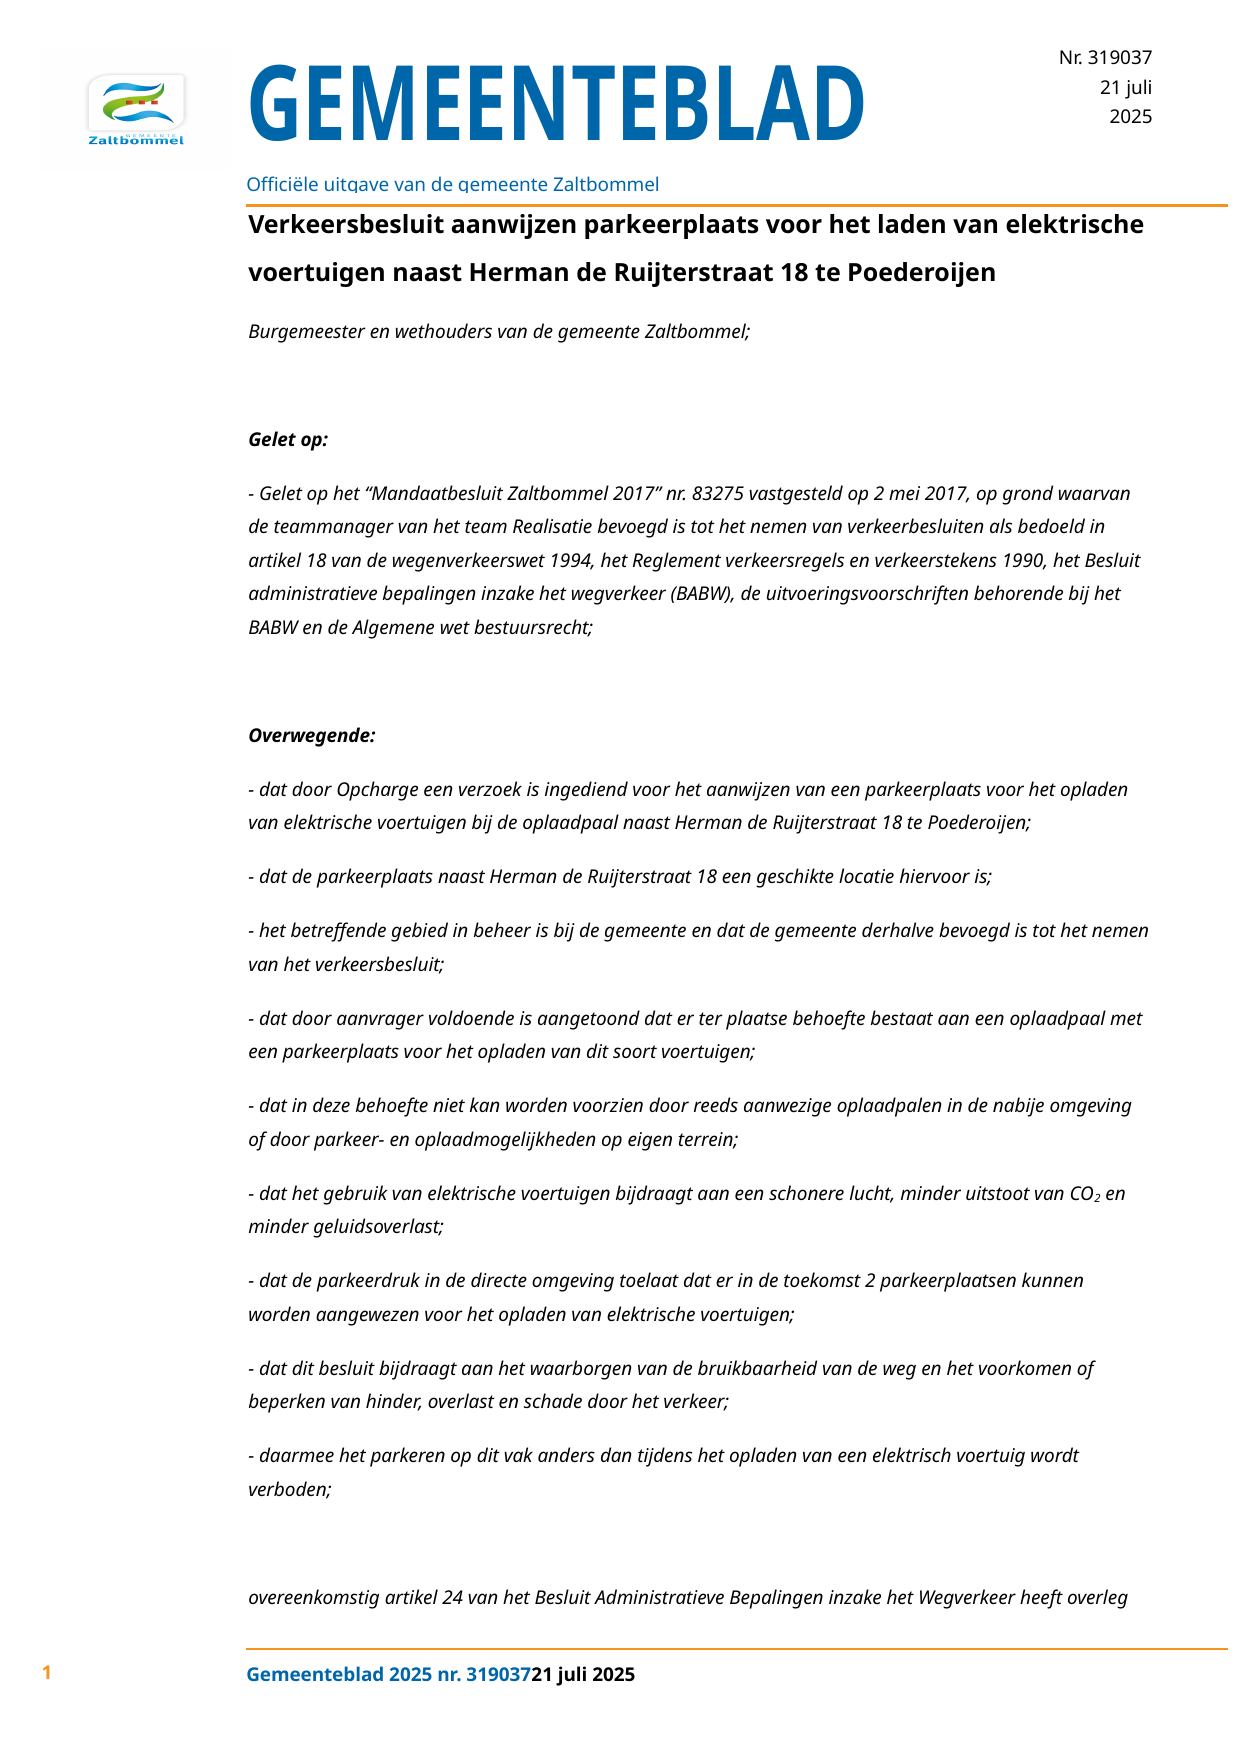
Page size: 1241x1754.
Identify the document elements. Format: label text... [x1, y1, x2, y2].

text - dat door Opcharge een verzoek is ingediend voor het aanwijzen van een parkeerplaats voor het opladen van elektrische voertuigen bij de oplaadpaal naast Herman de Ruijterstraat 18 te Poederoijen; [248, 776, 1152, 835]
text - dat door aanvrager voldoende is aangetoond dat er ter plaatse behoefte bestaat aan een oplaadpaal met een parkeerplaats voor het opladen van dit soort voertuigen; [248, 1005, 1152, 1064]
text Overwegende: [248, 722, 1152, 748]
text - dat in deze behoefte niet kan worden voorzien door reeds aanwezige oplaadpalen in de nabije omgeving of door parkeer- en oplaadmogelijkheden op eigen terrein; [248, 1093, 1152, 1152]
picture [41, 47, 231, 172]
text - Gelet op het “Mandaatbesluit Zaltbommel 2017” nr. 83275 vastgesteld op 2 mei 2017, op grond waarvan de teammanager van het team Realisatie bevoegd is tot het nemen van verkeerbesluiten als bedoeld in artikel 18 van de wegenverkeerswet 1994, het Reglement verkeersregels en verkeerstekens 1990, het Besluit administratieve bepalingen inzake het wegverkeer (BABW), de uitvoeringsvoorschriften behorende bij het BABW en de Algemene wet bestuursrecht; [248, 480, 1152, 639]
text - daarmee het parkeren op dit vak anders dan tijdens het opladen van een elektrisch voertuig wordt verboden; [248, 1443, 1152, 1502]
text - dat de parkeerplaats naast Herman de Ruijterstraat 18 een geschikte locatie hiervoor is; [248, 863, 1152, 889]
text - dat de parkeerdruk in de directe omgeving toelaat dat er in de toekomst 2 parkeerplaatsen kunnen worden aangewezen voor het opladen van elektrische voertuigen; [248, 1268, 1152, 1327]
text Verkeersbesluit aanwijzen parkeerplaats voor het laden van elektrische voertuigen naast Herman de Ruijterstraat 18 te Poederoijen [248, 207, 1152, 288]
text Burgemeester en wethouders van de gemeente Zaltbommel; [248, 318, 1152, 344]
text - dat dit besluit bijdraagt aan het waarborgen van de bruikbaarheid van de weg en het voorkomen of beperken van hinder, overlast en schade door het verkeer; [248, 1355, 1152, 1414]
text Gelet op: [248, 426, 1152, 452]
text - dat het gebruik van elektrische voertuigen bijdraagt aan een schonere lucht, minder uitstoot van CO2 en minder geluidsoverlast; [248, 1180, 1152, 1239]
text overeenkomstig artikel 24 van het Besluit Administratieve Bepalingen inzake het Wegverkeer heeft overleg [248, 1584, 1152, 1610]
text - het betreffende gebied in beheer is bij de gemeente en dat de gemeente derhalve bevoegd is tot het nemen van het verkeersbesluit; [248, 918, 1152, 977]
